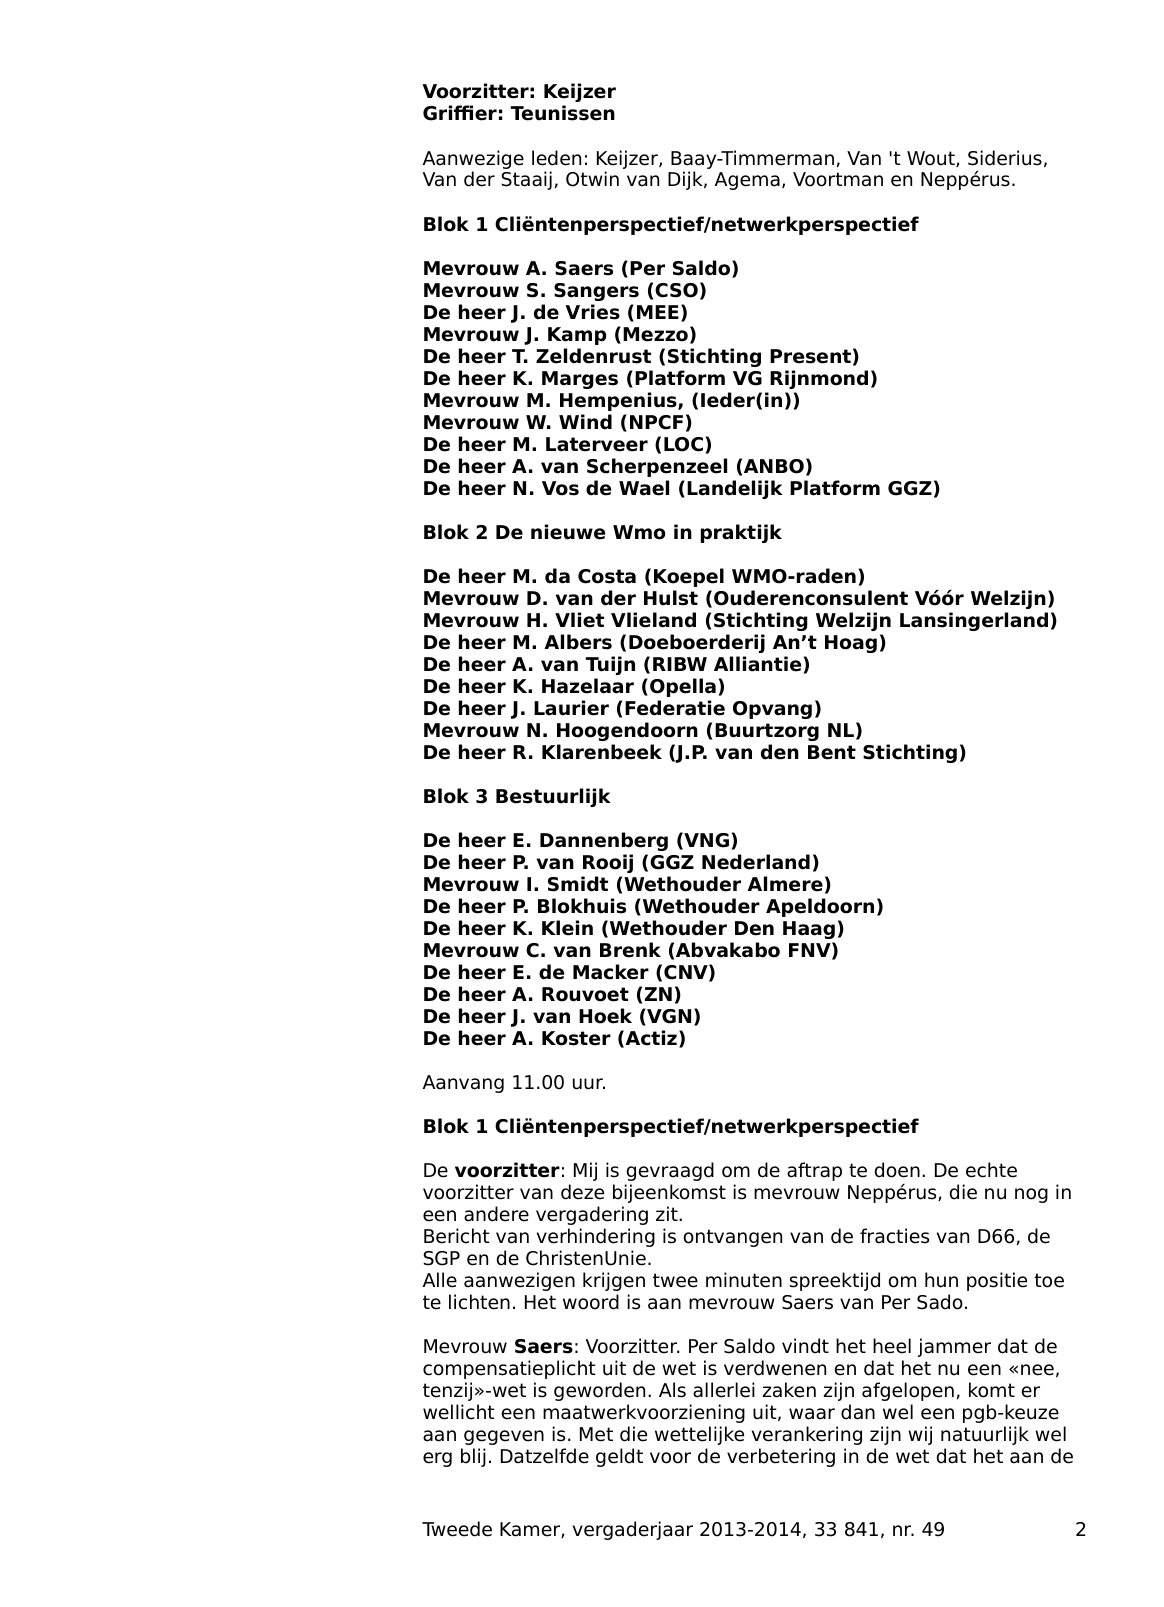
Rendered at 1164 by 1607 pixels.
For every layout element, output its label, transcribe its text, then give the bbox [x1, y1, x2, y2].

text Griffier: Teunissen [422, 103, 1087, 125]
text De heer A. Rouvoet (ZN) [422, 984, 1087, 1006]
text De heer E. de Macker (CNV) [422, 962, 1087, 984]
text De heer A. Koster (Actiz) [422, 1028, 1087, 1050]
text Bericht van verhindering is ontvangen van de fracties van D66, de SGP en de ChristenUnie. [422, 1226, 1087, 1270]
text De heer N. Vos de Wael (Landelijk Platform GGZ) [422, 477, 1087, 499]
text Mevrouw J. Kamp (Mezzo) [422, 324, 1087, 346]
text Mevrouw C. van Brenk (Abvakabo FNV) [422, 940, 1087, 962]
subtitle Blok 2 De nieuwe Wmo in praktijk [422, 522, 1087, 544]
text Mevrouw H. Vliet Vlieland (Stichting Welzijn Lansingerland) [422, 610, 1087, 632]
text De heer M. da Costa (Koepel WMO-raden) [422, 566, 1087, 588]
text Mevrouw A. Saers (Per Saldo) [422, 258, 1087, 280]
subtitle Blok 1 Cliëntenperspectief/netwerkperspectief [422, 1116, 1087, 1138]
text Mevrouw I. Smidt (Wethouder Almere) [422, 874, 1087, 896]
text De heer E. Dannenberg (VNG) [422, 830, 1087, 852]
text De heer K. Hazelaar (Opella) [422, 676, 1087, 698]
subtitle Blok 1 Cliëntenperspectief/netwerkperspectief [422, 213, 1087, 236]
text De voorzitter: Mij is gevraagd om de aftrap te doen. De echte voorzitter van deze bijeenkomst is mevrouw Neppérus, die nu nog in een andere vergadering zit. [422, 1160, 1087, 1226]
text Mevrouw W. Wind (NPCF) [422, 412, 1087, 433]
text Mevrouw D. van der Hulst (Ouderenconsulent Vóór Welzijn) [422, 588, 1087, 610]
text De heer R. Klarenbeek (J.P. van den Bent Stichting) [422, 742, 1087, 764]
text De heer K. Klein (Wethouder Den Haag) [422, 918, 1087, 940]
text De heer J. Laurier (Federatie Opvang) [422, 698, 1087, 720]
text Alle aanwezigen krijgen twee minuten spreektijd om hun positie toe te lichten. Het woord is aan mevrouw Saers van Per Sado. [422, 1270, 1087, 1314]
text Aanvang 11.00 uur. [422, 1072, 1087, 1094]
text Mevrouw N. Hoogendoorn (Buurtzorg NL) [422, 720, 1087, 742]
text De heer T. Zeldenrust (Stichting Present) [422, 346, 1087, 368]
subtitle Blok 3 Bestuurlijk [422, 786, 1087, 808]
text De heer M. Laterveer (LOC) [422, 433, 1087, 456]
text Mevrouw M. Hempenius, (Ieder(in)) [422, 389, 1087, 412]
text De heer P. Blokhuis (Wethouder Apeldoorn) [422, 896, 1087, 918]
text De heer J. de Vries (MEE) [422, 302, 1087, 324]
text Voorzitter: Keijzer [422, 81, 1087, 103]
text De heer P. van Rooij (GGZ Nederland) [422, 852, 1087, 874]
text Mevrouw S. Sangers (CSO) [422, 280, 1087, 302]
text Aanwezige leden: Keijzer, Baay-Timmerman, Van 't Wout, Siderius, Van der Staaij, Otwin van Dijk, Agema, Voortman en Neppérus. [422, 147, 1087, 191]
text De heer J. van Hoek (VGN) [422, 1006, 1087, 1028]
text De heer A. van Scherpenzeel (ANBO) [422, 456, 1087, 477]
text De heer M. Albers (Doeboerderij An’t Hoag) [422, 632, 1087, 654]
text De heer K. Marges (Platform VG Rijnmond) [422, 368, 1087, 389]
text De heer A. van Tuijn (RIBW Alliantie) [422, 654, 1087, 676]
text Mevrouw Saers: Voorzitter. Per Saldo vindt het heel jammer dat de compensatieplicht uit de wet is verdwenen en dat het nu een «nee, tenzij»-wet is geworden. Als allerlei zaken zijn afgelopen, komt er wellicht een maatwerkvoorziening uit, waar dan wel een pgb-keuze aan gegeven is. Met die wettelijke verankering zijn wij natuurlijk wel erg blij. Datzelfde geldt voor de verbetering in de wet dat het aan de [422, 1336, 1087, 1468]
